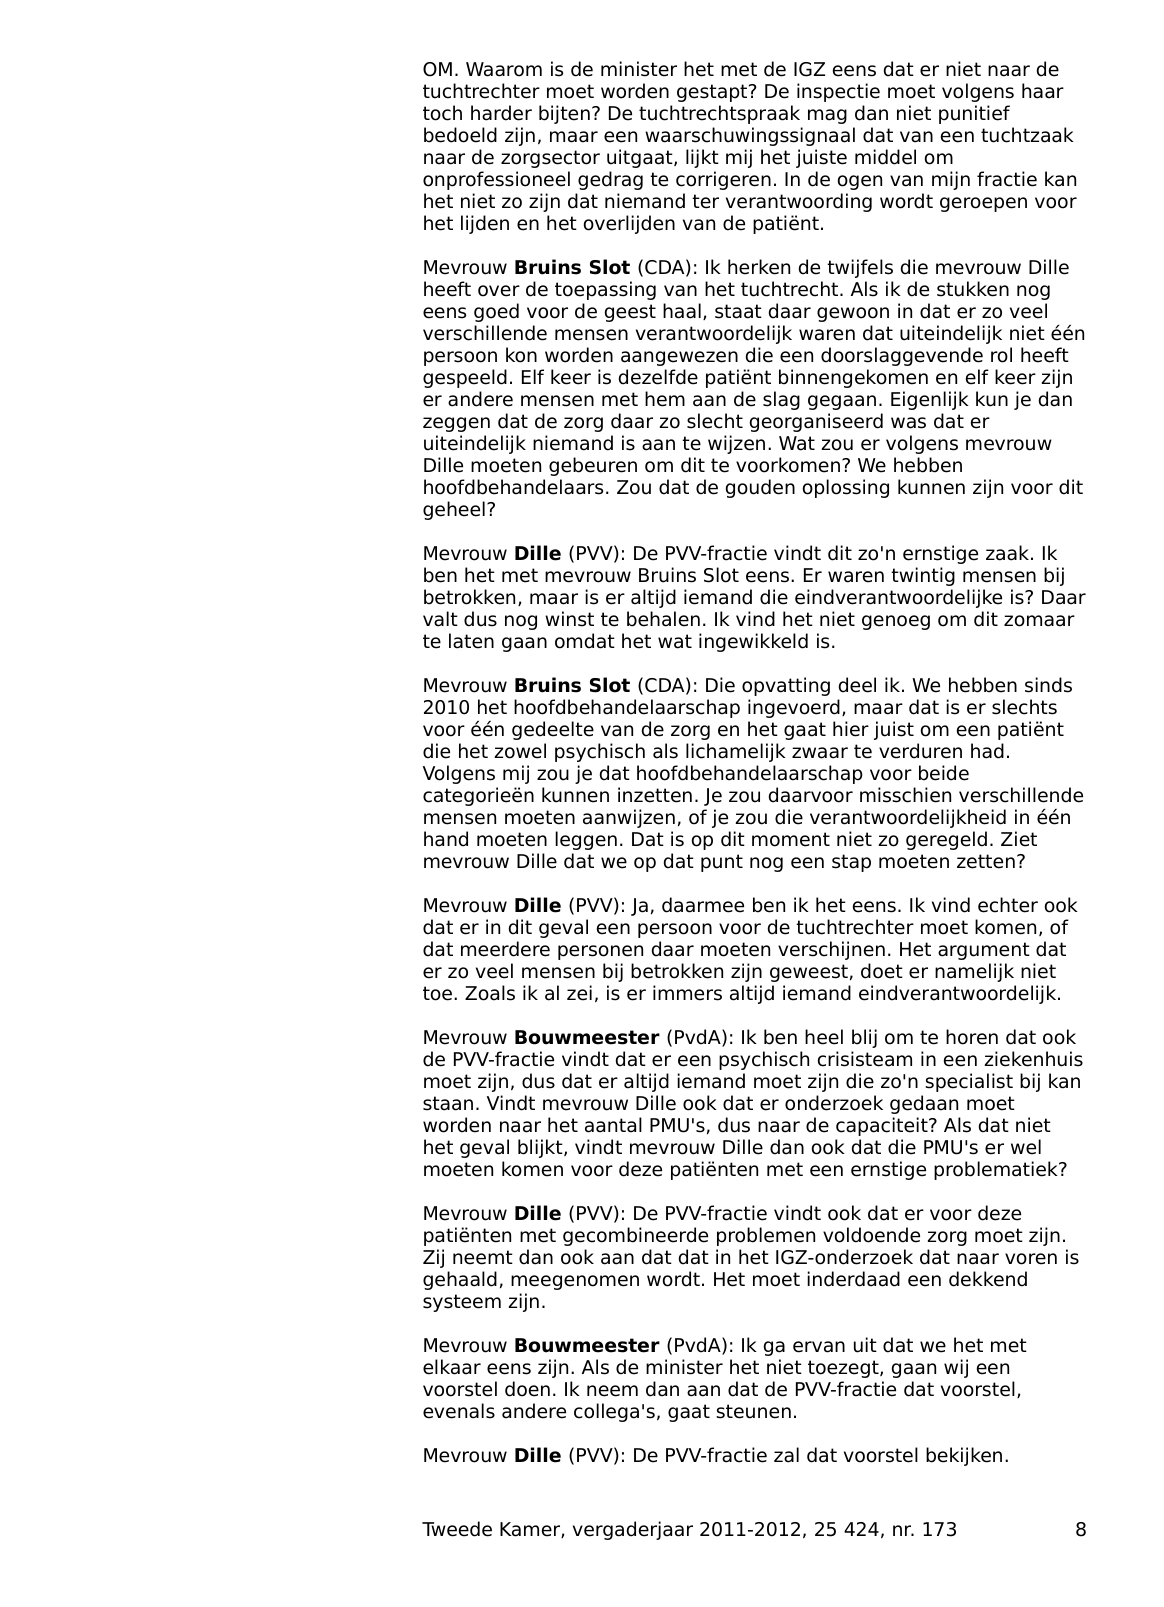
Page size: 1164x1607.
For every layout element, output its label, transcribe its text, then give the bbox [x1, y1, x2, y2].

text Mevrouw Bouwmeester (PvdA): Ik ben heel blij om te horen dat ook de PVV-fractie vindt dat er een psychisch crisisteam in een ziekenhuis moet zijn, dus dat er altijd iemand moet zijn die zo'n specialist bij kan staan. Vindt mevrouw Dille ook dat er onderzoek gedaan moet worden naar het aantal PMU's, dus naar de capaciteit? Als dat niet het geval blijkt, vindt mevrouw Dille dan ook dat die PMU's er wel moeten komen voor deze patiënten met een ernstige problematiek? [422, 1027, 1087, 1181]
text Mevrouw Dille (PVV): Ja, daarmee ben ik het eens. Ik vind echter ook dat er in dit geval een persoon voor de tuchtrechter moet komen, of dat meerdere personen daar moeten verschijnen. Het argument dat er zo veel mensen bij betrokken zijn geweest, doet er namelijk niet toe. Zoals ik al zei, is er immers altijd iemand eindverantwoordelijk. [422, 895, 1087, 1005]
text Mevrouw Bouwmeester (PvdA): Ik ga ervan uit dat we het met elkaar eens zijn. Als de minister het niet toezegt, gaan wij een voorstel doen. Ik neem dan aan dat de PVV-fractie dat voorstel, evenals andere collega's, gaat steunen. [422, 1335, 1087, 1423]
text Mevrouw Dille (PVV): De PVV-fractie vindt ook dat er voor deze patiënten met gecombineerde problemen voldoende zorg moet zijn. Zij neemt dan ook aan dat dat in het IGZ-onderzoek dat naar voren is gehaald, meegenomen wordt. Het moet inderdaad een dekkend systeem zijn. [422, 1203, 1087, 1313]
text Mevrouw Bruins Slot (CDA): Die opvatting deel ik. We hebben sinds 2010 het hoofdbehandelaarschap ingevoerd, maar dat is er slechts voor één gedeelte van de zorg en het gaat hier juist om een patiënt die het zowel psychisch als lichamelijk zwaar te verduren had. Volgens mij zou je dat hoofdbehandelaarschap voor beide categorieën kunnen inzetten. Je zou daarvoor misschien verschillende mensen moeten aanwijzen, of je zou die verantwoordelijkheid in één hand moeten leggen. Dat is op dit moment niet zo geregeld. Ziet mevrouw Dille dat we op dat punt nog een stap moeten zetten? [422, 675, 1087, 873]
text OM. Waarom is de minister het met de IGZ eens dat er niet naar de tuchtrechter moet worden gestapt? De inspectie moet volgens haar toch harder bijten? De tuchtrechtspraak mag dan niet punitief bedoeld zijn, maar een waarschuwingssignaal dat van een tuchtzaak naar de zorgsector uitgaat, lijkt mij het juiste middel om onprofessioneel gedrag te corrigeren. In de ogen van mijn fractie kan het niet zo zijn dat niemand ter verantwoording wordt geroepen voor het lijden en het overlijden van de patiënt. [422, 59, 1087, 235]
text Mevrouw Dille (PVV): De PVV-fractie zal dat voorstel bekijken. [422, 1445, 1087, 1467]
text Mevrouw Dille (PVV): De PVV-fractie vindt dit zo'n ernstige zaak. Ik ben het met mevrouw Bruins Slot eens. Er waren twintig mensen bij betrokken, maar is er altijd iemand die eindverantwoordelijke is? Daar valt dus nog winst te behalen. Ik vind het niet genoeg om dit zomaar te laten gaan omdat het wat ingewikkeld is. [422, 543, 1087, 653]
text Mevrouw Bruins Slot (CDA): Ik herken de twijfels die mevrouw Dille heeft over de toepassing van het tuchtrecht. Als ik de stukken nog eens goed voor de geest haal, staat daar gewoon in dat er zo veel verschillende mensen verantwoordelijk waren dat uiteindelijk niet één persoon kon worden aangewezen die een doorslaggevende rol heeft gespeeld. Elf keer is dezelfde patiënt binnengekomen en elf keer zijn er andere mensen met hem aan de slag gegaan. Eigenlijk kun je dan zeggen dat de zorg daar zo slecht georganiseerd was dat er uiteindelijk niemand is aan te wijzen. Wat zou er volgens mevrouw Dille moeten gebeuren om dit te voorkomen? We hebben hoofdbehandelaars. Zou dat de gouden oplossing kunnen zijn voor dit geheel? [422, 257, 1087, 521]
